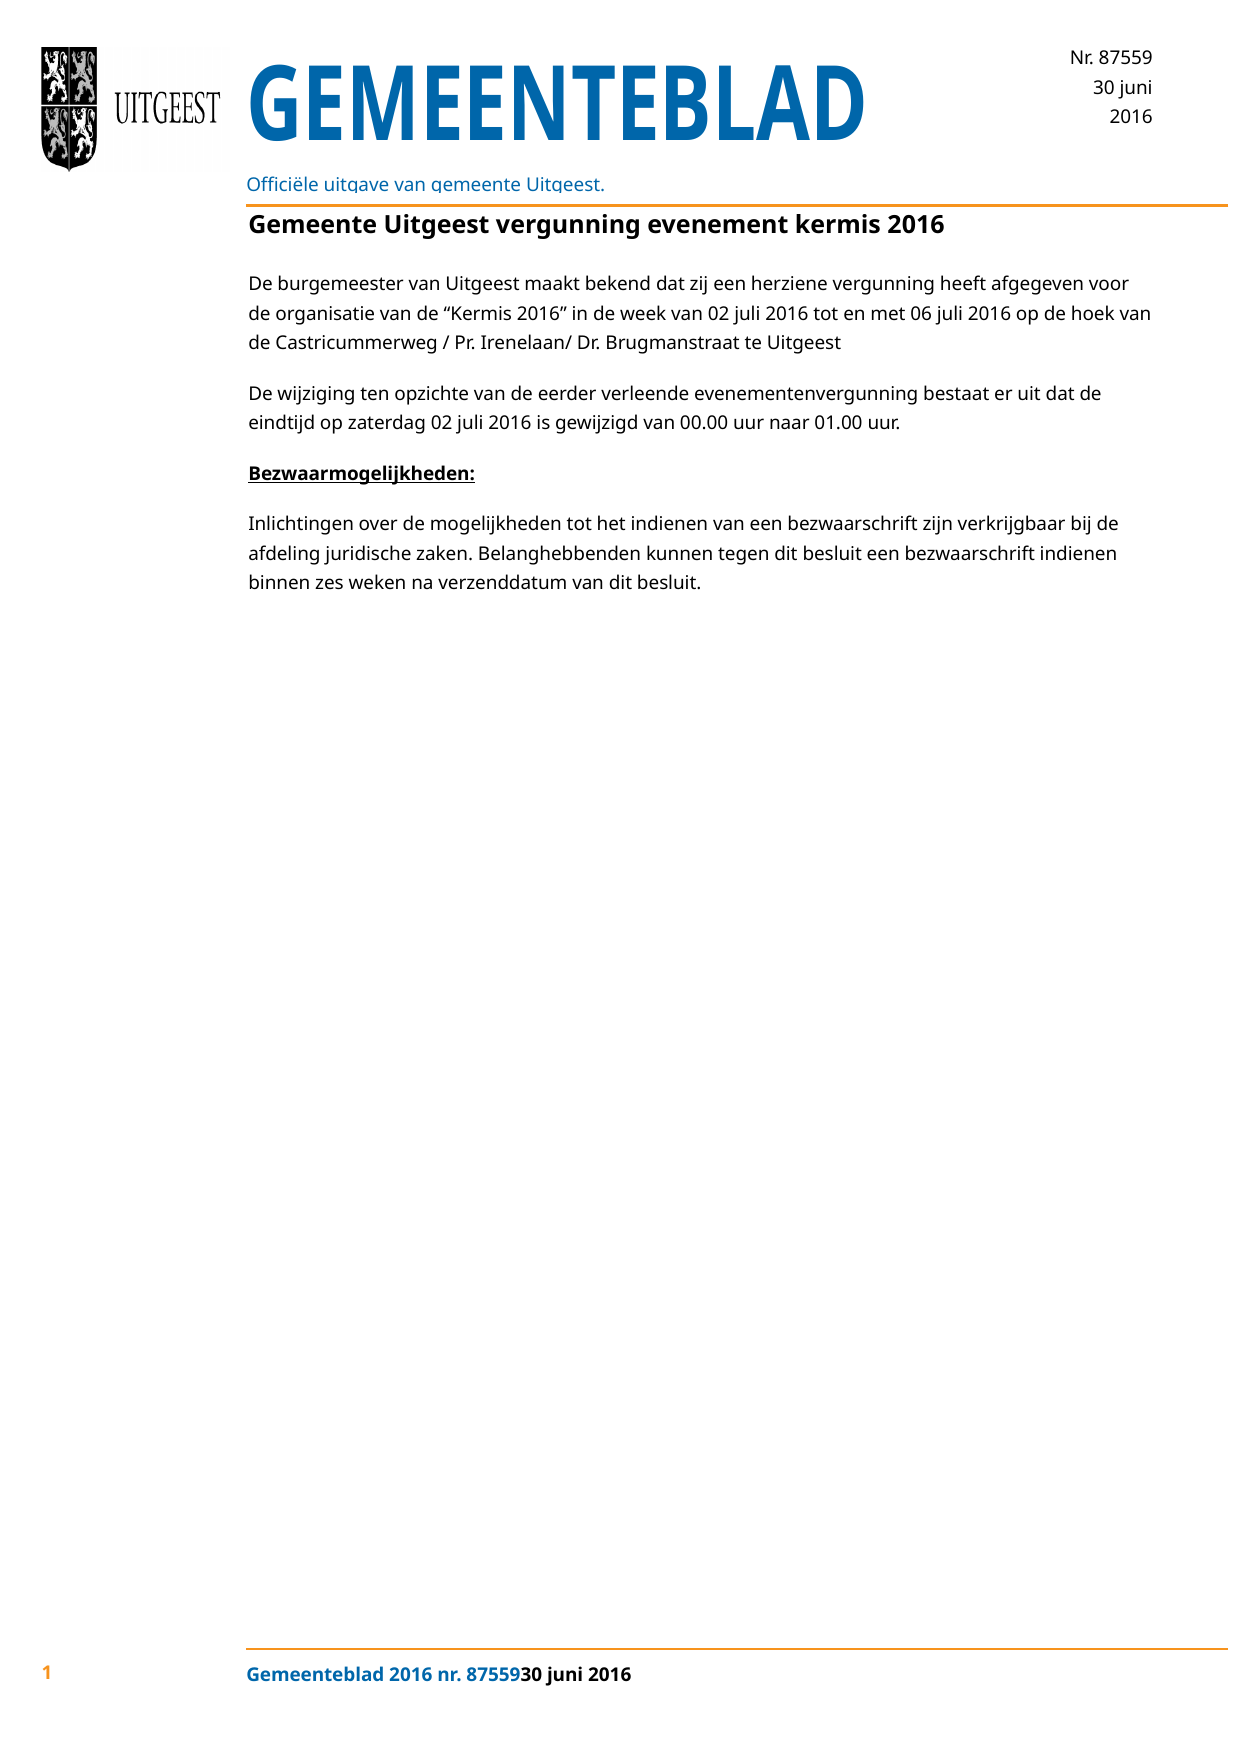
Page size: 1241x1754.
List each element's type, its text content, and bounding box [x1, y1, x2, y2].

text Inlichtingen over de mogelijkheden tot het indienen van een bezwaarschrift zijn verkrijgbaar bij de afdeling juridische zaken. Belanghebbenden kunnen tegen dit besluit een bezwaarschrift indienen binnen zes weken na verzenddatum van dit besluit. [248, 510, 1152, 595]
text Bezwaarmogelijkheden: [248, 460, 1152, 486]
picture [41, 47, 231, 172]
text De wijziging ten opzichte van de eerder verleende evenementenvergunning bestaat er uit dat de eindtijd op zaterdag 02 juli 2016 is gewijzigd van 00.00 uur naar 01.00 uur. [248, 380, 1152, 435]
text Gemeente Uitgeest vergunning evenement kermis 2016 [248, 207, 1152, 241]
text De burgemeester van Uitgeest maakt bekend dat zij een herziene vergunning heeft afgegeven voor de organisatie van de “Kermis 2016” in de week van 02 juli 2016 tot en met 06 juli 2016 op de hoek van de Castricummerweg / Pr. Irenelaan/ Dr. Brugmanstraat te Uitgeest [248, 270, 1152, 355]
